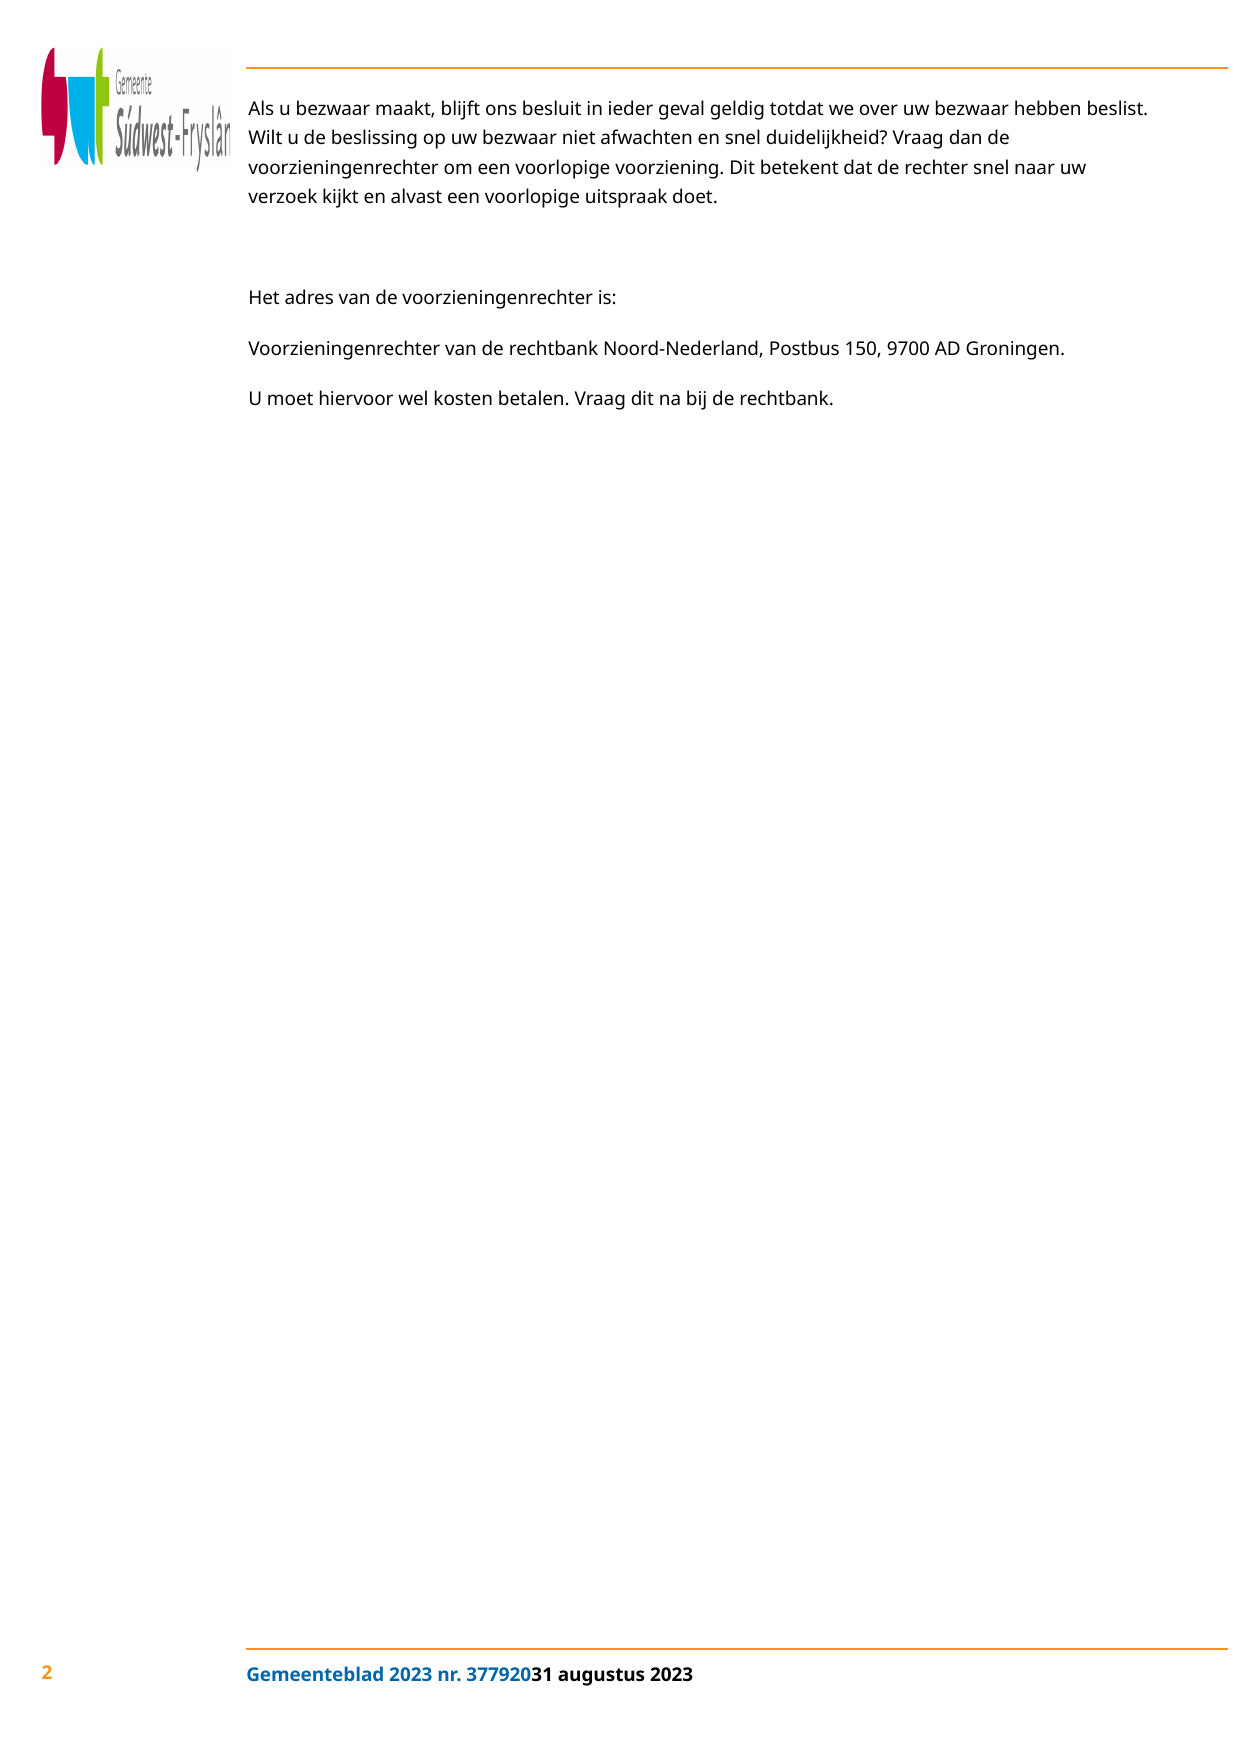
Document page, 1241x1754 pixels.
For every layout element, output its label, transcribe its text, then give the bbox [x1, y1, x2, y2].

text Als u bezwaar maakt, blijft ons besluit in ieder geval geldig totdat we over uw bezwaar hebben beslist. Wilt u de beslissing op uw bezwaar niet afwachten en snel duidelijkheid? Vraag dan de voorzieningenrechter om een voorlopige voorziening. Dit betekent dat de rechter snel naar uw verzoek kijkt en alvast een voorlopige uitspraak doet. [248, 95, 1152, 209]
text Voorzieningenrechter van de rechtbank Noord-Nederland, Postbus 150, 9700 AD Groningen. [248, 335, 1152, 361]
text U moet hiervoor wel kosten betalen. Vraag dit na bij de rechtbank. [248, 385, 1152, 411]
picture [41, 47, 231, 172]
text Het adres van de voorzieningenrechter is: [248, 284, 1152, 310]
